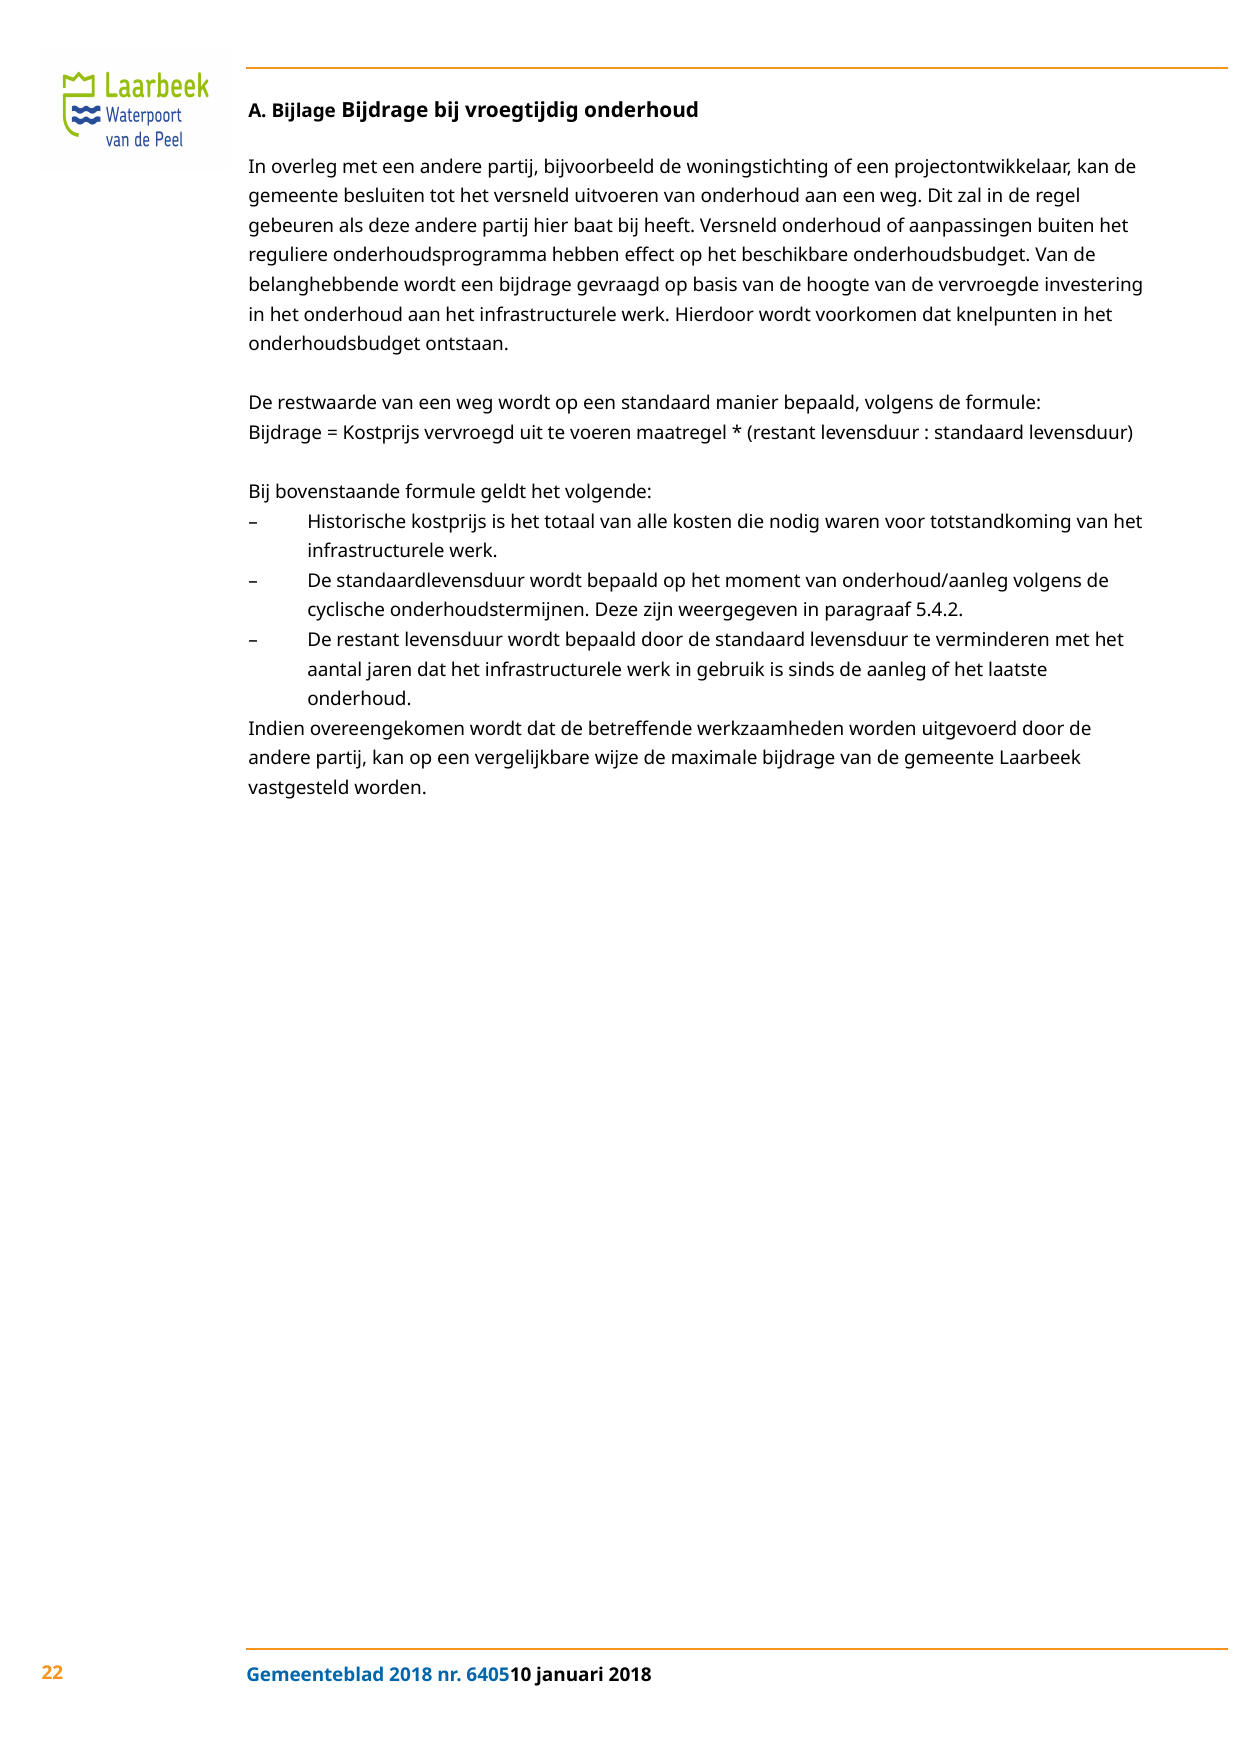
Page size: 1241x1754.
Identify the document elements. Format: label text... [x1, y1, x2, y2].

picture [41, 47, 231, 172]
text A. Bijlage Bijdrage bij vroegtijdig onderhoud [248, 95, 1152, 123]
text Bijdrage = Kostprijs vervroegd uit te voeren maatregel * (restant levensduur : standaard levensduur) [248, 419, 1152, 445]
list Historische kostprijs is het totaal van alle kosten die nodig waren voor totstandkoming van het infrastructurele werk. [248, 508, 1152, 563]
list De restant levensduur wordt bepaald door de standaard levensduur te verminderen met het aantal jaren dat het infrastructurele werk in gebruik is sinds de aanleg of het laatste onderhoud. [248, 626, 1152, 711]
text Bij bovenstaande formule geldt het volgende: [248, 478, 1152, 504]
list De standaardlevensduur wordt bepaald op het moment van onderhoud/aanleg volgens de cyclische onderhoudstermijnen. Deze zijn weergegeven in paragraaf 5.4.2. [248, 567, 1152, 622]
text In overleg met een andere partij, bijvoorbeeld de woningstichting of een projectontwikkelaar, kan de gemeente besluiten tot het versneld uitvoeren van onderhoud aan een weg. Dit zal in de regel gebeuren als deze andere partij hier baat bij heeft. Versneld onderhoud of aanpassingen buiten het reguliere onderhoudsprogramma hebben effect op het beschikbare onderhoudsbudget. Van de belanghebbende wordt een bijdrage gevraagd op basis van de hoogte van de vervroegde investering in het onderhoud aan het infrastructurele werk. Hierdoor wordt voorkomen dat knelpunten in het onderhoudsbudget ontstaan. [248, 153, 1152, 356]
text De restwaarde van een weg wordt op een standaard manier bepaald, volgens de formule: [248, 389, 1152, 415]
text Indien overeengekomen wordt dat de betreffende werkzaamheden worden uitgevoerd door de andere partij, kan op een vergelijkbare wijze de maximale bijdrage van de gemeente Laarbeek vastgesteld worden. [248, 715, 1152, 800]
